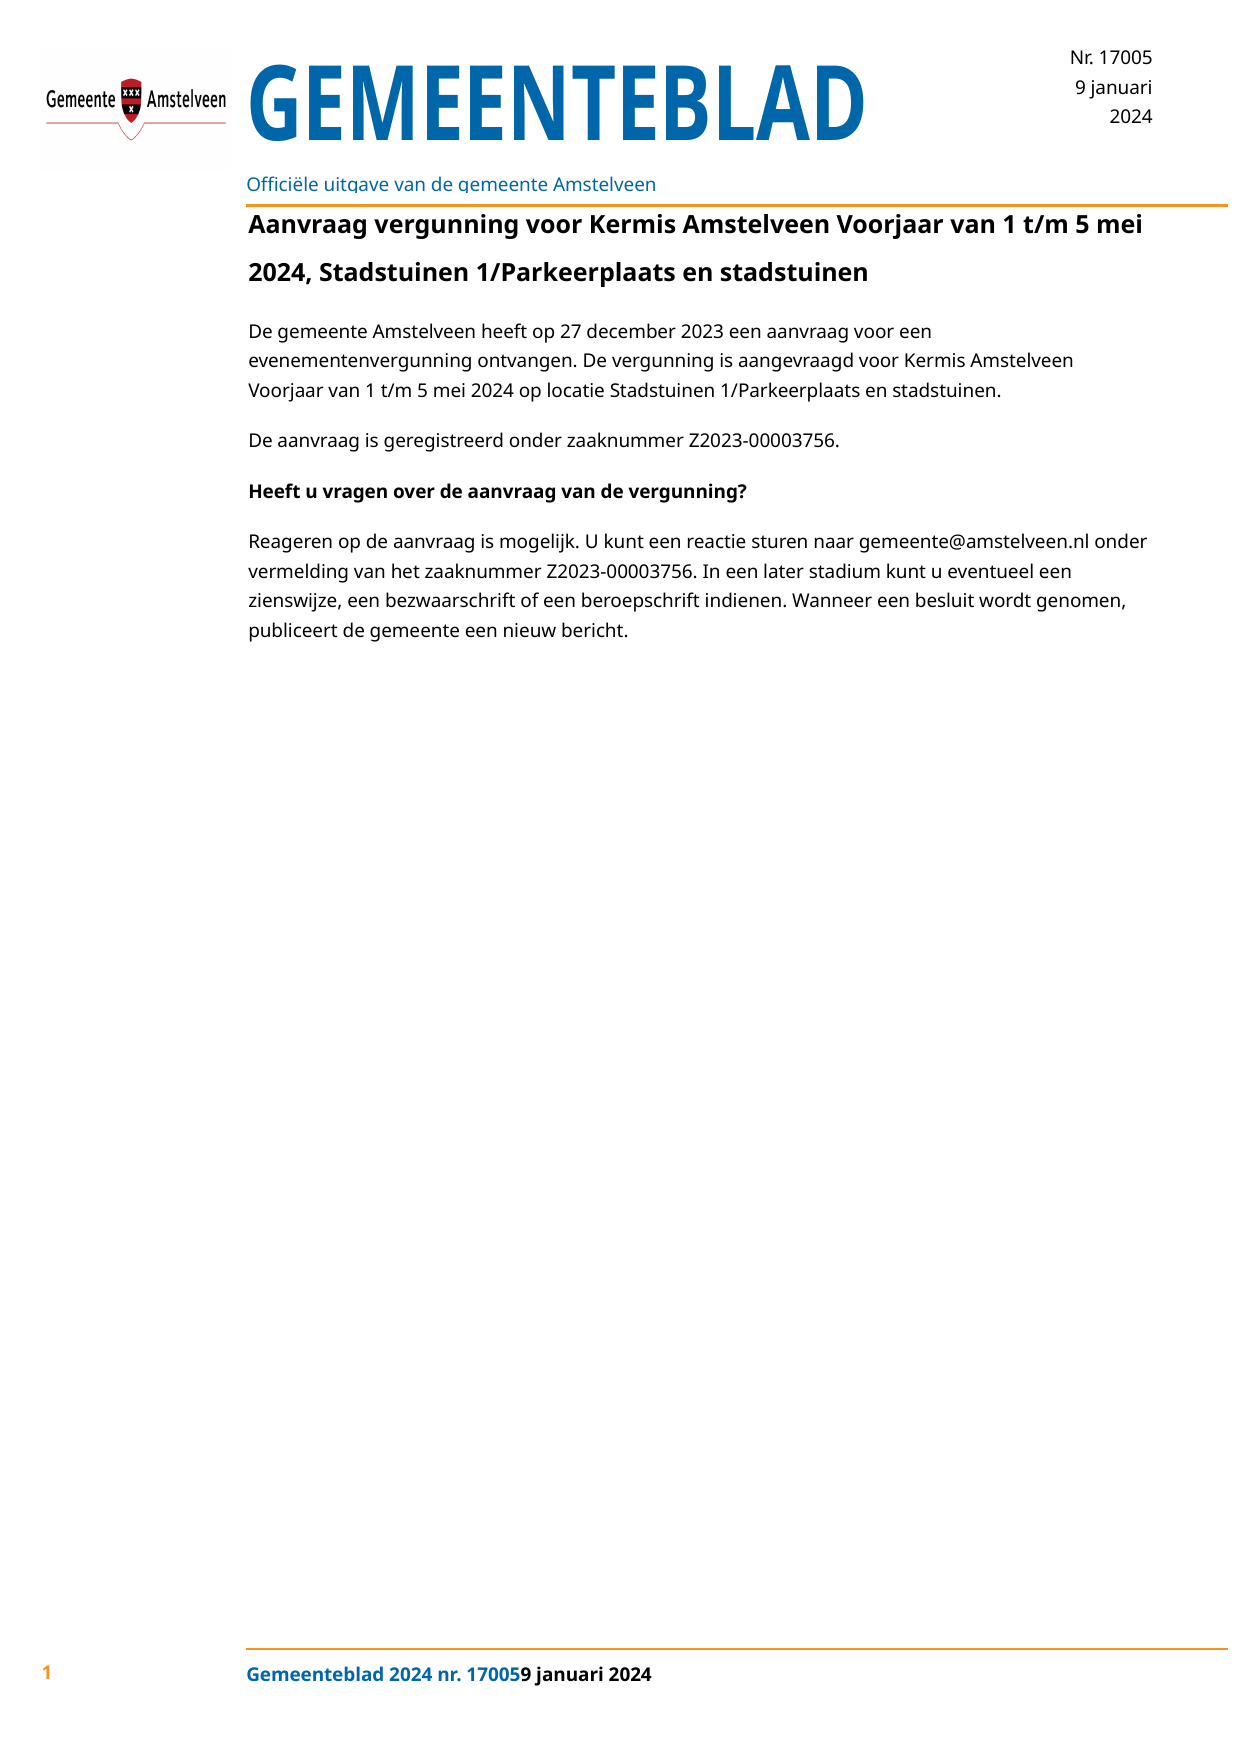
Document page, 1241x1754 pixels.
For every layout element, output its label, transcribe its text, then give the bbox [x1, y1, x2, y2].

text Aanvraag vergunning voor Kermis Amstelveen Voorjaar van 1 t/m 5 mei 2024, Stadstuinen 1/Parkeerplaats en stadstuinen [248, 207, 1152, 288]
text Heeft u vragen over de aanvraag van de vergunning? [248, 478, 1152, 504]
picture [41, 47, 231, 172]
text Reageren op de aanvraag is mogelijk. U kunt een reactie sturen naar gemeente@amstelveen.nl onder vermelding van het zaaknummer Z2023-00003756. In een later stadium kunt u eventueel een zienswijze, een bezwaarschrift of een beroepschrift indienen. Wanneer een besluit wordt genomen, publiceert de gemeente een nieuw bericht. [248, 528, 1152, 643]
text De aanvraag is geregistreerd onder zaaknummer Z2023-00003756. [248, 427, 1152, 453]
text De gemeente Amstelveen heeft op 27 december 2023 een aanvraag voor een evenementenvergunning ontvangen. De vergunning is aangevraagd voor Kermis Amstelveen Voorjaar van 1 t/m 5 mei 2024 op locatie Stadstuinen 1/Parkeerplaats en stadstuinen. [248, 318, 1152, 403]
